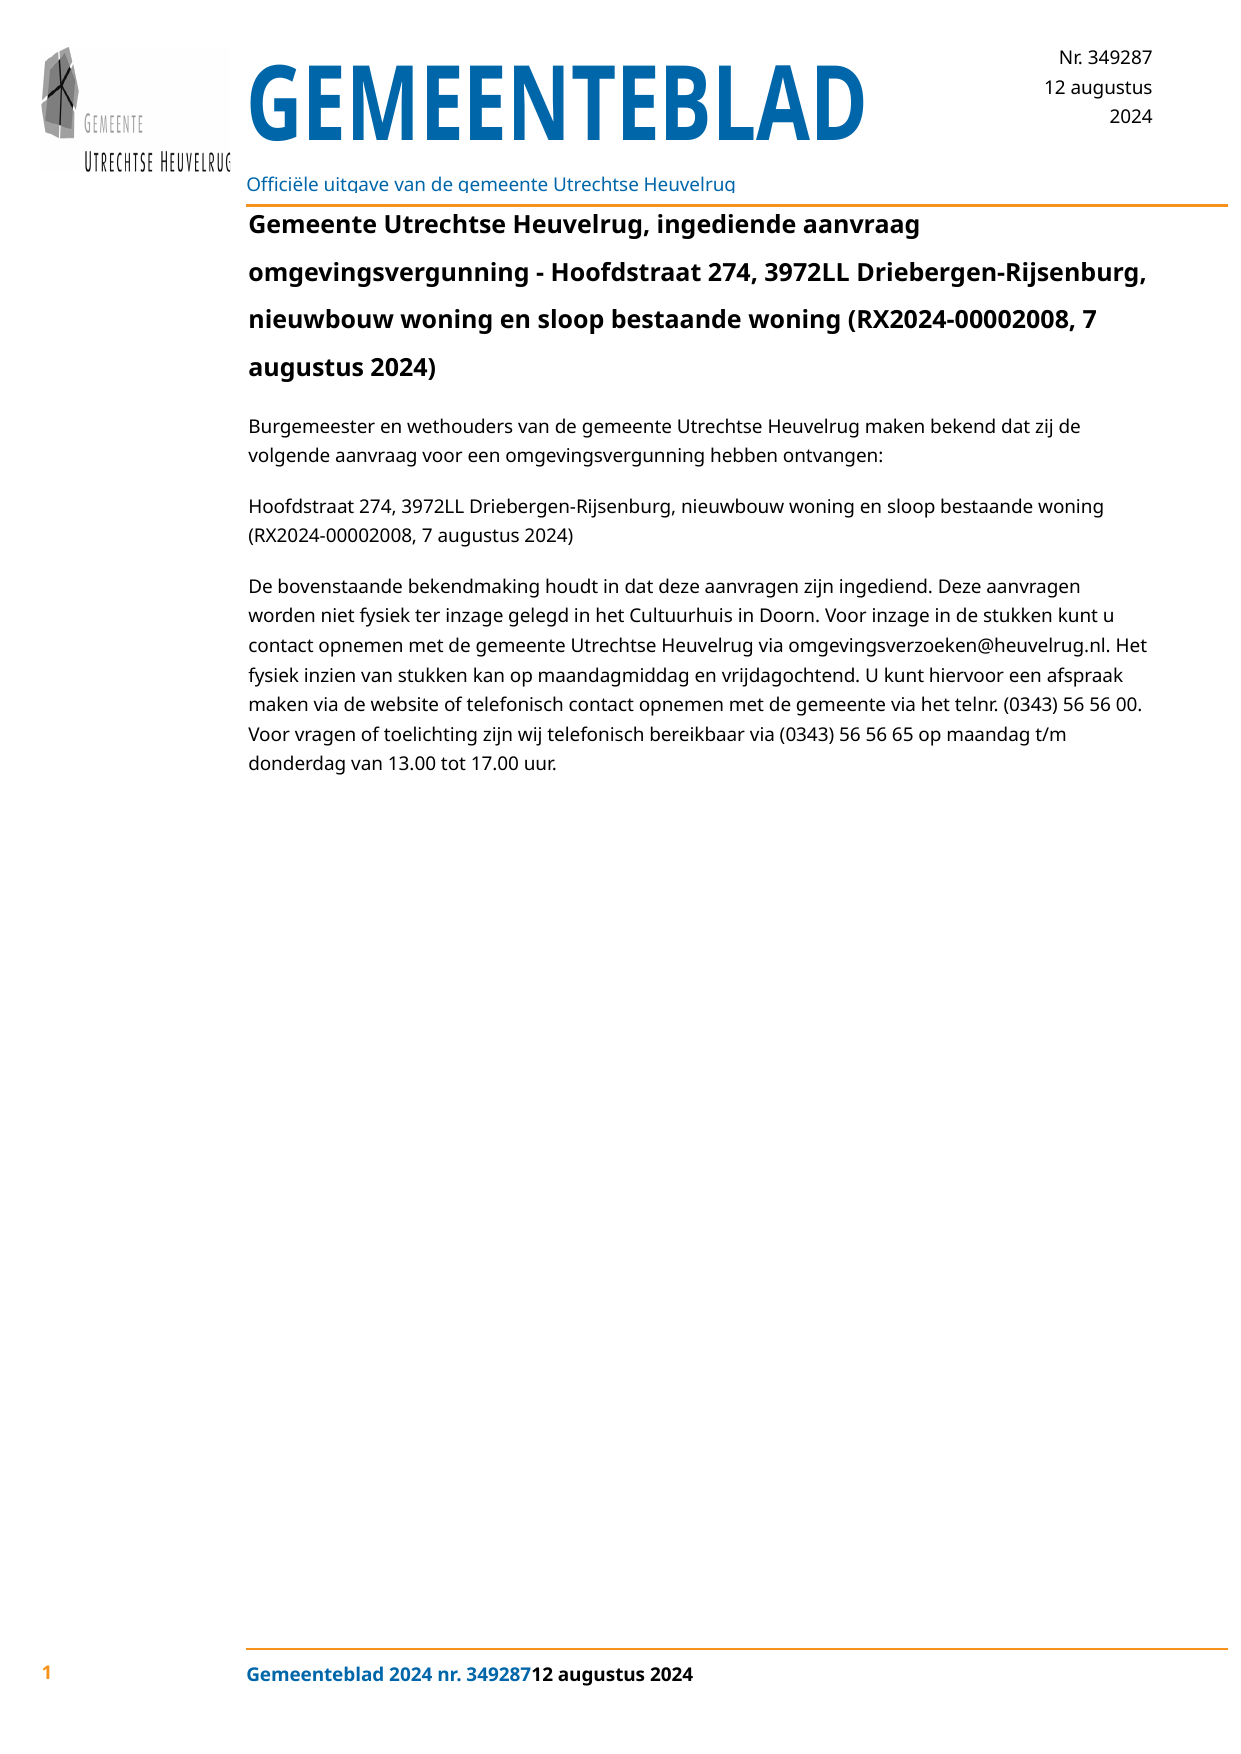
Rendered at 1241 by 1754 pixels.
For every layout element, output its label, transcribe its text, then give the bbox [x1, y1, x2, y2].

text Gemeente Utrechtse Heuvelrug, ingediende aanvraag omgevingsvergunning - Hoofdstraat 274, 3972LL Driebergen-Rijsenburg, nieuwbouw woning en sloop bestaande woning (RX2024-00002008, 7 augustus 2024) [248, 207, 1152, 384]
text De bovenstaande bekendmaking houdt in dat deze aanvragen zijn ingediend. Deze aanvragen worden niet fysiek ter inzage gelegd in het Cultuurhuis in Doorn. Voor inzage in de stukken kunt u contact opnemen met de gemeente Utrechtse Heuvelrug via omgevingsverzoeken@heuvelrug.nl. Het fysiek inzien van stukken kan op maandagmiddag en vrijdagochtend. U kunt hiervoor een afspraak maken via de website of telefonisch contact opnemen met de gemeente via het telnr. (0343) 56 56 00. Voor vragen of toelichting zijn wij telefonisch bereikbaar via (0343) 56 56 65 op maandag t/m donderdag van 13.00 tot 17.00 uur. [248, 573, 1152, 776]
text Hoofdstraat 274, 3972LL Driebergen-Rijsenburg, nieuwbouw woning en sloop bestaande woning (RX2024-00002008, 7 augustus 2024) [248, 493, 1152, 548]
text Burgemeester en wethouders van de gemeente Utrechtse Heuvelrug maken bekend dat zij de volgende aanvraag voor een omgevingsvergunning hebben ontvangen: [248, 413, 1152, 468]
picture [41, 47, 231, 172]
